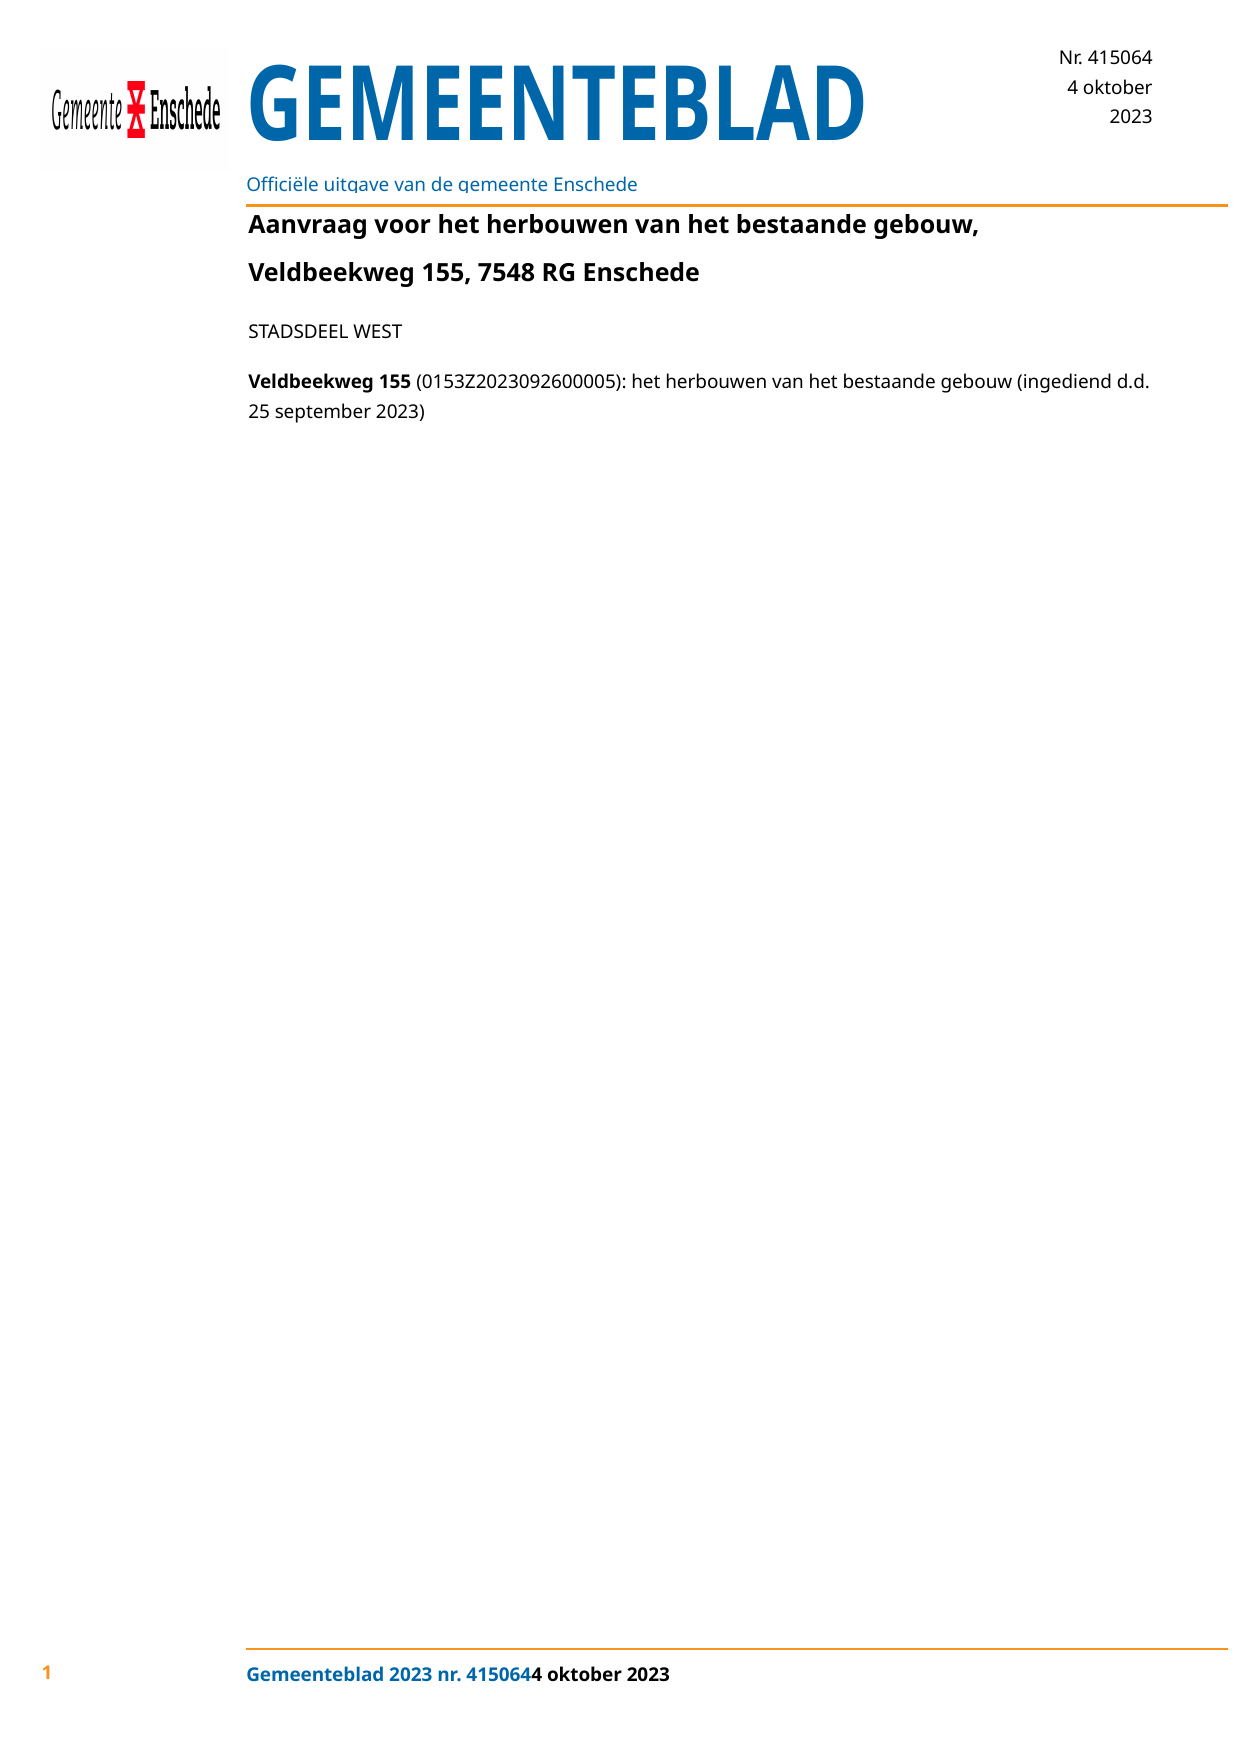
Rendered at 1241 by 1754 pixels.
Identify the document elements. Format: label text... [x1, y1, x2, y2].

text Aanvraag voor het herbouwen van het bestaande gebouw, Veldbeekweg 155, 7548 RG Enschede [248, 207, 1152, 288]
text Veldbeekweg 155 (0153Z2023092600005): het herbouwen van het bestaande gebouw (ingediend d.d. 25 september 2023) [248, 368, 1152, 424]
picture [41, 47, 231, 172]
text STADSDEEL WEST [248, 318, 1152, 344]
